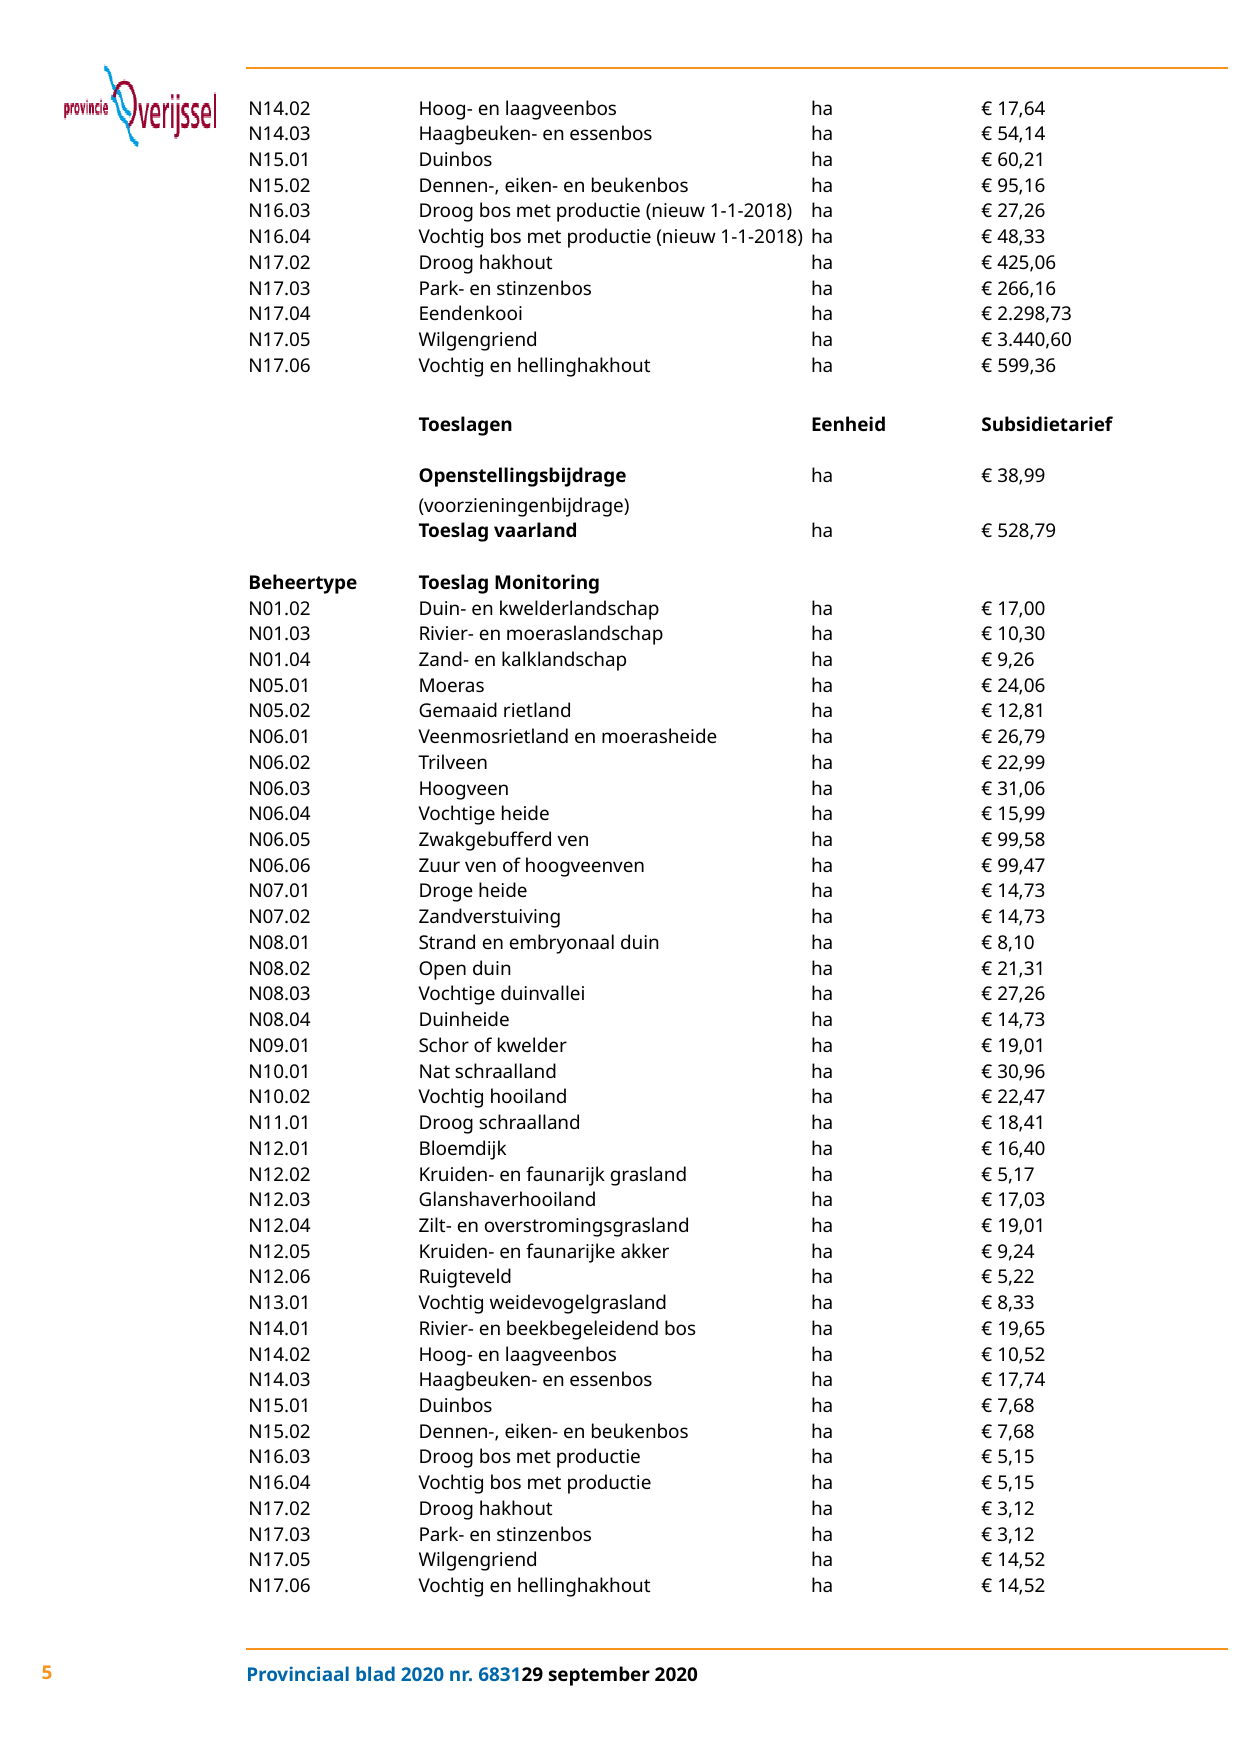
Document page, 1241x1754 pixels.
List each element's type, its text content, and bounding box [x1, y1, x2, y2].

table_cell N15.01 [248, 146, 418, 172]
table_cell Vochtige heide [418, 801, 811, 826]
table_cell Vochtige duinvallei [418, 981, 811, 1006]
table_cell ha [811, 723, 981, 749]
table_cell N12.05 [248, 1238, 418, 1264]
table_cell € 2.298,73 [981, 301, 1152, 326]
table_cell € 5,17 [981, 1161, 1152, 1186]
table_cell ha [811, 1521, 981, 1547]
picture [41, 47, 231, 172]
table_cell Zand- en kalklandschap [418, 646, 811, 672]
table_cell Bloemdijk [418, 1135, 811, 1161]
table_cell Nat schraalland [418, 1058, 811, 1083]
table_cell Zwakgebufferd ven [418, 826, 811, 852]
table_cell [418, 436, 811, 462]
table_cell Droog hakhout [418, 1495, 811, 1521]
table_cell Vochtig en hellinghakhout [418, 1573, 811, 1598]
table_cell [981, 436, 1152, 462]
table_cell € 17,00 [981, 595, 1152, 620]
table_cell € 54,14 [981, 121, 1152, 146]
table_cell ha [811, 1161, 981, 1186]
table_cell ha [811, 1212, 981, 1238]
table_cell N06.02 [248, 749, 418, 775]
table_cell Vochtig weidevogelgrasland [418, 1289, 811, 1315]
table_cell N05.01 [248, 672, 418, 698]
table_cell Park- en stinzenbos [418, 1521, 811, 1547]
table_cell [418, 543, 811, 569]
table_cell Toeslag Monitoring [418, 569, 811, 595]
table_cell ha [811, 352, 981, 378]
table_cell ha [811, 121, 981, 146]
table_cell N07.01 [248, 878, 418, 903]
table_cell € 12,81 [981, 698, 1152, 723]
table_cell € 14,73 [981, 1006, 1152, 1032]
table_cell Toeslag vaarland [418, 518, 811, 543]
table_cell N06.06 [248, 852, 418, 878]
table_cell ha [811, 95, 981, 121]
table_cell € 9,26 [981, 646, 1152, 672]
table_cell € 14,52 [981, 1547, 1152, 1572]
table_cell [981, 543, 1152, 569]
table_cell Veenmosrietland en moerasheide [418, 723, 811, 749]
table_cell N17.06 [248, 1573, 418, 1598]
table_cell € 27,26 [981, 198, 1152, 223]
table_cell Droog hakhout [418, 249, 811, 275]
table_cell ha [811, 878, 981, 903]
table_cell Wilgengriend [418, 1547, 811, 1572]
table_cell N08.02 [248, 955, 418, 981]
table_cell € 10,52 [981, 1341, 1152, 1367]
table_cell € 14,73 [981, 878, 1152, 903]
table_cell Ruigteveld [418, 1264, 811, 1289]
table_cell € 48,33 [981, 224, 1152, 249]
table_cell Wilgengriend [418, 326, 811, 352]
table_cell € 9,24 [981, 1238, 1152, 1264]
table_cell ha [811, 852, 981, 878]
table_cell € 19,01 [981, 1032, 1152, 1058]
table_cell N14.03 [248, 121, 418, 146]
table_cell € 99,47 [981, 852, 1152, 878]
table_cell € 19,01 [981, 1212, 1152, 1238]
table_cell N01.04 [248, 646, 418, 672]
table_cell € 7,68 [981, 1418, 1152, 1444]
table_cell ha [811, 981, 981, 1006]
table_cell ha [811, 1418, 981, 1444]
table_header Subsidietarief [981, 411, 1152, 436]
table_cell Haagbeuken- en essenbos [418, 121, 811, 146]
table_cell € 27,26 [981, 981, 1152, 1006]
table_cell € 8,33 [981, 1289, 1152, 1315]
table_cell N10.01 [248, 1058, 418, 1083]
table_header [248, 411, 418, 436]
table_cell € 15,99 [981, 801, 1152, 826]
table_cell ha [811, 1058, 981, 1083]
table_cell N17.05 [248, 1547, 418, 1572]
table_cell € 95,16 [981, 172, 1152, 198]
table_cell Rivier- en moeraslandschap [418, 620, 811, 646]
table_cell Droog schraalland [418, 1109, 811, 1135]
table_cell Dennen-, eiken- en beukenbos [418, 172, 811, 198]
table_cell ha [811, 1470, 981, 1495]
table_cell Glanshaverhooiland [418, 1186, 811, 1212]
table_cell Schor of kwelder [418, 1032, 811, 1058]
table_cell Strand en embryonaal duin [418, 929, 811, 955]
table_cell N08.03 [248, 981, 418, 1006]
table_cell Zuur ven of hoogveenven [418, 852, 811, 878]
table_cell ha [811, 1573, 981, 1598]
table_cell ha [811, 1367, 981, 1392]
table_cell ha [811, 146, 981, 172]
table_cell [981, 569, 1152, 595]
table_cell [248, 462, 418, 517]
table_cell Hoogveen [418, 775, 811, 801]
table_cell Trilveen [418, 749, 811, 775]
table_cell ha [811, 1006, 981, 1032]
table_cell ha [811, 1032, 981, 1058]
table_cell N12.03 [248, 1186, 418, 1212]
table_cell ha [811, 904, 981, 929]
table_cell N15.02 [248, 1418, 418, 1444]
table_cell N07.02 [248, 904, 418, 929]
table_cell € 7,68 [981, 1392, 1152, 1418]
table_cell Dennen-, eiken- en beukenbos [418, 1418, 811, 1444]
table_cell ha [811, 1315, 981, 1341]
table_cell N14.01 [248, 1315, 418, 1341]
table_cell € 21,31 [981, 955, 1152, 981]
table_cell ha [811, 1264, 981, 1289]
table_cell ha [811, 172, 981, 198]
table_cell Haagbeuken- en essenbos [418, 1367, 811, 1392]
table_cell ha [811, 749, 981, 775]
table_cell [248, 543, 418, 569]
table_cell Duin- en kwelderlandschap [418, 595, 811, 620]
table_cell € 5,15 [981, 1444, 1152, 1469]
table_cell N06.04 [248, 801, 418, 826]
table_cell N12.04 [248, 1212, 418, 1238]
table_cell N17.02 [248, 1495, 418, 1521]
table_cell ha [811, 929, 981, 955]
table_cell Vochtig bos met productie [418, 1470, 811, 1495]
table_cell N17.03 [248, 1521, 418, 1547]
table_cell € 22,47 [981, 1084, 1152, 1109]
table_cell € 3,12 [981, 1495, 1152, 1521]
table_cell N14.02 [248, 1341, 418, 1367]
table_cell ha [811, 326, 981, 352]
table_cell ha [811, 595, 981, 620]
table_cell € 10,30 [981, 620, 1152, 646]
table_cell N15.02 [248, 172, 418, 198]
table_cell ha [811, 224, 981, 249]
table_cell € 17,64 [981, 95, 1152, 121]
table_cell Rivier- en beekbegeleidend bos [418, 1315, 811, 1341]
table_cell ha [811, 1109, 981, 1135]
table_cell Vochtig en hellinghakhout [418, 352, 811, 378]
table_cell N12.06 [248, 1264, 418, 1289]
table_cell N16.04 [248, 224, 418, 249]
table_cell N08.04 [248, 1006, 418, 1032]
table_cell € 18,41 [981, 1109, 1152, 1135]
table_cell € 17,74 [981, 1367, 1152, 1392]
table_cell € 599,36 [981, 352, 1152, 378]
table_cell ha [811, 1238, 981, 1264]
table_cell ha [811, 1186, 981, 1212]
table_cell ha [811, 1341, 981, 1367]
table_cell ha [811, 1084, 981, 1109]
table_cell Hoog- en laagveenbos [418, 95, 811, 121]
table_cell ha [811, 775, 981, 801]
table_cell N17.06 [248, 352, 418, 378]
table_cell [811, 543, 981, 569]
table_cell Open duin [418, 955, 811, 981]
table_cell € 17,03 [981, 1186, 1152, 1212]
table_cell [248, 518, 418, 543]
table_cell € 528,79 [981, 518, 1152, 543]
table_cell Droge heide [418, 878, 811, 903]
table_cell € 266,16 [981, 275, 1152, 301]
table_cell ha [811, 1392, 981, 1418]
table_cell ha [811, 801, 981, 826]
table_cell N12.01 [248, 1135, 418, 1161]
table_cell [811, 569, 981, 595]
table_cell N14.03 [248, 1367, 418, 1392]
table_cell € 14,52 [981, 1573, 1152, 1598]
table_cell € 22,99 [981, 749, 1152, 775]
table_cell N13.01 [248, 1289, 418, 1315]
table_header Toeslagen [418, 411, 811, 436]
table_cell N01.03 [248, 620, 418, 646]
table_header Eenheid [811, 411, 981, 436]
table_cell Droog bos met productie [418, 1444, 811, 1469]
table_cell Kruiden- en faunarijk grasland [418, 1161, 811, 1186]
table_cell € 99,58 [981, 826, 1152, 852]
table_cell ha [811, 198, 981, 223]
table_cell ha [811, 462, 981, 517]
table_cell Kruiden- en faunarijke akker [418, 1238, 811, 1264]
table_cell N08.01 [248, 929, 418, 955]
table_cell ha [811, 620, 981, 646]
table_cell € 19,65 [981, 1315, 1152, 1341]
table_cell Vochtig hooiland [418, 1084, 811, 1109]
table_cell N15.01 [248, 1392, 418, 1418]
table_cell ha [811, 1444, 981, 1469]
table_cell Hoog- en laagveenbos [418, 1341, 811, 1367]
table_cell € 30,96 [981, 1058, 1152, 1083]
table_cell N14.02 [248, 95, 418, 121]
table_cell € 5,22 [981, 1264, 1152, 1289]
table_cell Duinbos [418, 146, 811, 172]
table_cell ha [811, 672, 981, 698]
table_cell N16.04 [248, 1470, 418, 1495]
table_cell € 16,40 [981, 1135, 1152, 1161]
table_cell Gemaaid rietland [418, 698, 811, 723]
table_cell N05.02 [248, 698, 418, 723]
table_cell Moeras [418, 672, 811, 698]
table_cell Zilt- en overstromingsgrasland [418, 1212, 811, 1238]
table_cell € 425,06 [981, 249, 1152, 275]
table_cell ha [811, 518, 981, 543]
table_cell N17.04 [248, 301, 418, 326]
table_cell N17.03 [248, 275, 418, 301]
table_cell ha [811, 301, 981, 326]
table_cell Zandverstuiving [418, 904, 811, 929]
table_cell € 24,06 [981, 672, 1152, 698]
table_cell € 3,12 [981, 1521, 1152, 1547]
table_cell ha [811, 275, 981, 301]
table_cell Duinheide [418, 1006, 811, 1032]
table_cell N17.05 [248, 326, 418, 352]
table_cell € 38,99 [981, 462, 1152, 517]
table_cell N06.03 [248, 775, 418, 801]
table_cell ha [811, 1289, 981, 1315]
table_cell N06.05 [248, 826, 418, 852]
table_cell [248, 436, 418, 462]
table_cell Openstellingsbijdrage (voorzieningenbijdrage) [418, 462, 811, 517]
table_cell N09.01 [248, 1032, 418, 1058]
table_cell Duinbos [418, 1392, 811, 1418]
table_cell Beheertype [248, 569, 418, 595]
table_cell ha [811, 1495, 981, 1521]
table_cell ha [811, 1547, 981, 1572]
table_cell € 5,15 [981, 1470, 1152, 1495]
table_cell ha [811, 955, 981, 981]
table_cell N11.01 [248, 1109, 418, 1135]
table_cell Droog bos met productie (nieuw 1-1-2018) [418, 198, 811, 223]
table_cell [811, 436, 981, 462]
table_cell N17.02 [248, 249, 418, 275]
table_cell Park- en stinzenbos [418, 275, 811, 301]
table_cell N16.03 [248, 1444, 418, 1469]
table_cell Vochtig bos met productie (nieuw 1-1-2018) [418, 224, 811, 249]
table_cell € 26,79 [981, 723, 1152, 749]
table_cell € 3.440,60 [981, 326, 1152, 352]
table_cell N12.02 [248, 1161, 418, 1186]
table_cell ha [811, 1135, 981, 1161]
table_cell € 31,06 [981, 775, 1152, 801]
table_cell ha [811, 698, 981, 723]
table_cell € 8,10 [981, 929, 1152, 955]
table_cell ha [811, 249, 981, 275]
table_cell N06.01 [248, 723, 418, 749]
table_cell N16.03 [248, 198, 418, 223]
table_cell Eendenkooi [418, 301, 811, 326]
table_cell ha [811, 826, 981, 852]
table_cell N10.02 [248, 1084, 418, 1109]
table_cell N01.02 [248, 595, 418, 620]
table_cell € 60,21 [981, 146, 1152, 172]
table_cell ha [811, 646, 981, 672]
table_cell € 14,73 [981, 904, 1152, 929]
